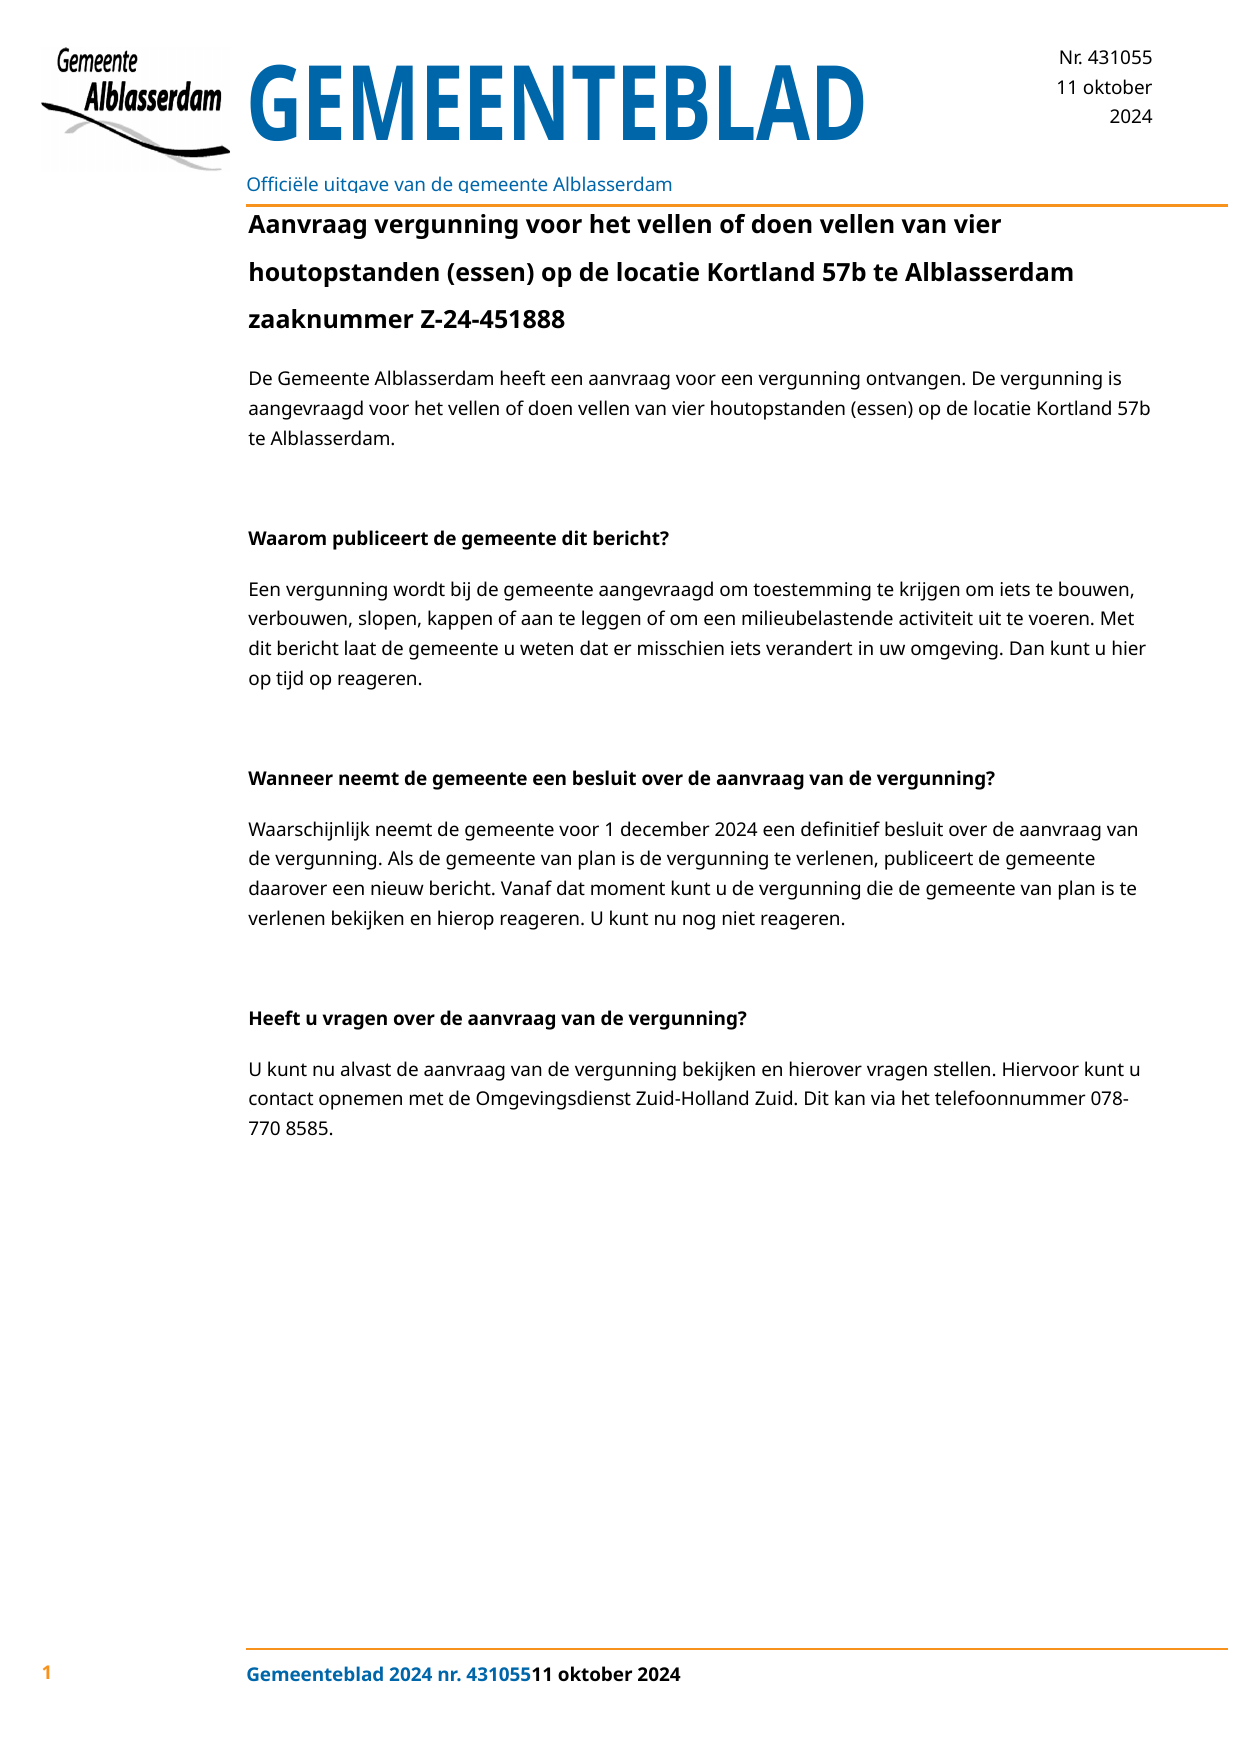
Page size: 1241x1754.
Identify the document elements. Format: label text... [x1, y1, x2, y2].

picture [41, 47, 231, 172]
text Waarschijnlijk neemt de gemeente voor 1 december 2024 een definitief besluit over de aanvraag van de vergunning. Als de gemeente van plan is de vergunning te verlenen, publiceert de gemeente daarover een nieuw bericht. Vanaf dat moment kunt u de vergunning die de gemeente van plan is te verlenen bekijken en hierop reageren. U kunt nu nog niet reageren. [248, 816, 1152, 930]
text U kunt nu alvast de aanvraag van de vergunning bekijken en hierover vragen stellen. Hiervoor kunt u contact opnemen met de Omgevingsdienst Zuid-Holland Zuid. Dit kan via het telefoonnummer 078-770 8585. [248, 1056, 1152, 1141]
text Heeft u vragen over de aanvraag van de vergunning? [248, 1006, 1152, 1031]
text Wanneer neemt de gemeente een besluit over de aanvraag van de vergunning? [248, 766, 1152, 791]
text Een vergunning wordt bij de gemeente aangevraagd om toestemming te krijgen om iets te bouwen, verbouwen, slopen, kappen of aan te leggen of om een milieubelastende activiteit uit te voeren. Met dit bericht laat de gemeente u weten dat er misschien iets verandert in uw omgeving. Dan kunt u hier op tijd op reageren. [248, 576, 1152, 690]
text De Gemeente Alblasserdam heeft een aanvraag voor een vergunning ontvangen. De vergunning is aangevraagd voor het vellen of doen vellen van vier houtopstanden (essen) op de locatie Kortland 57b te Alblasserdam. [248, 366, 1152, 450]
text Aanvraag vergunning voor het vellen of doen vellen van vier houtopstanden (essen) op de locatie Kortland 57b te Alblasserdam zaaknummer Z-24-451888 [248, 207, 1152, 336]
text Waarom publiceert de gemeente dit bericht? [248, 526, 1152, 551]
